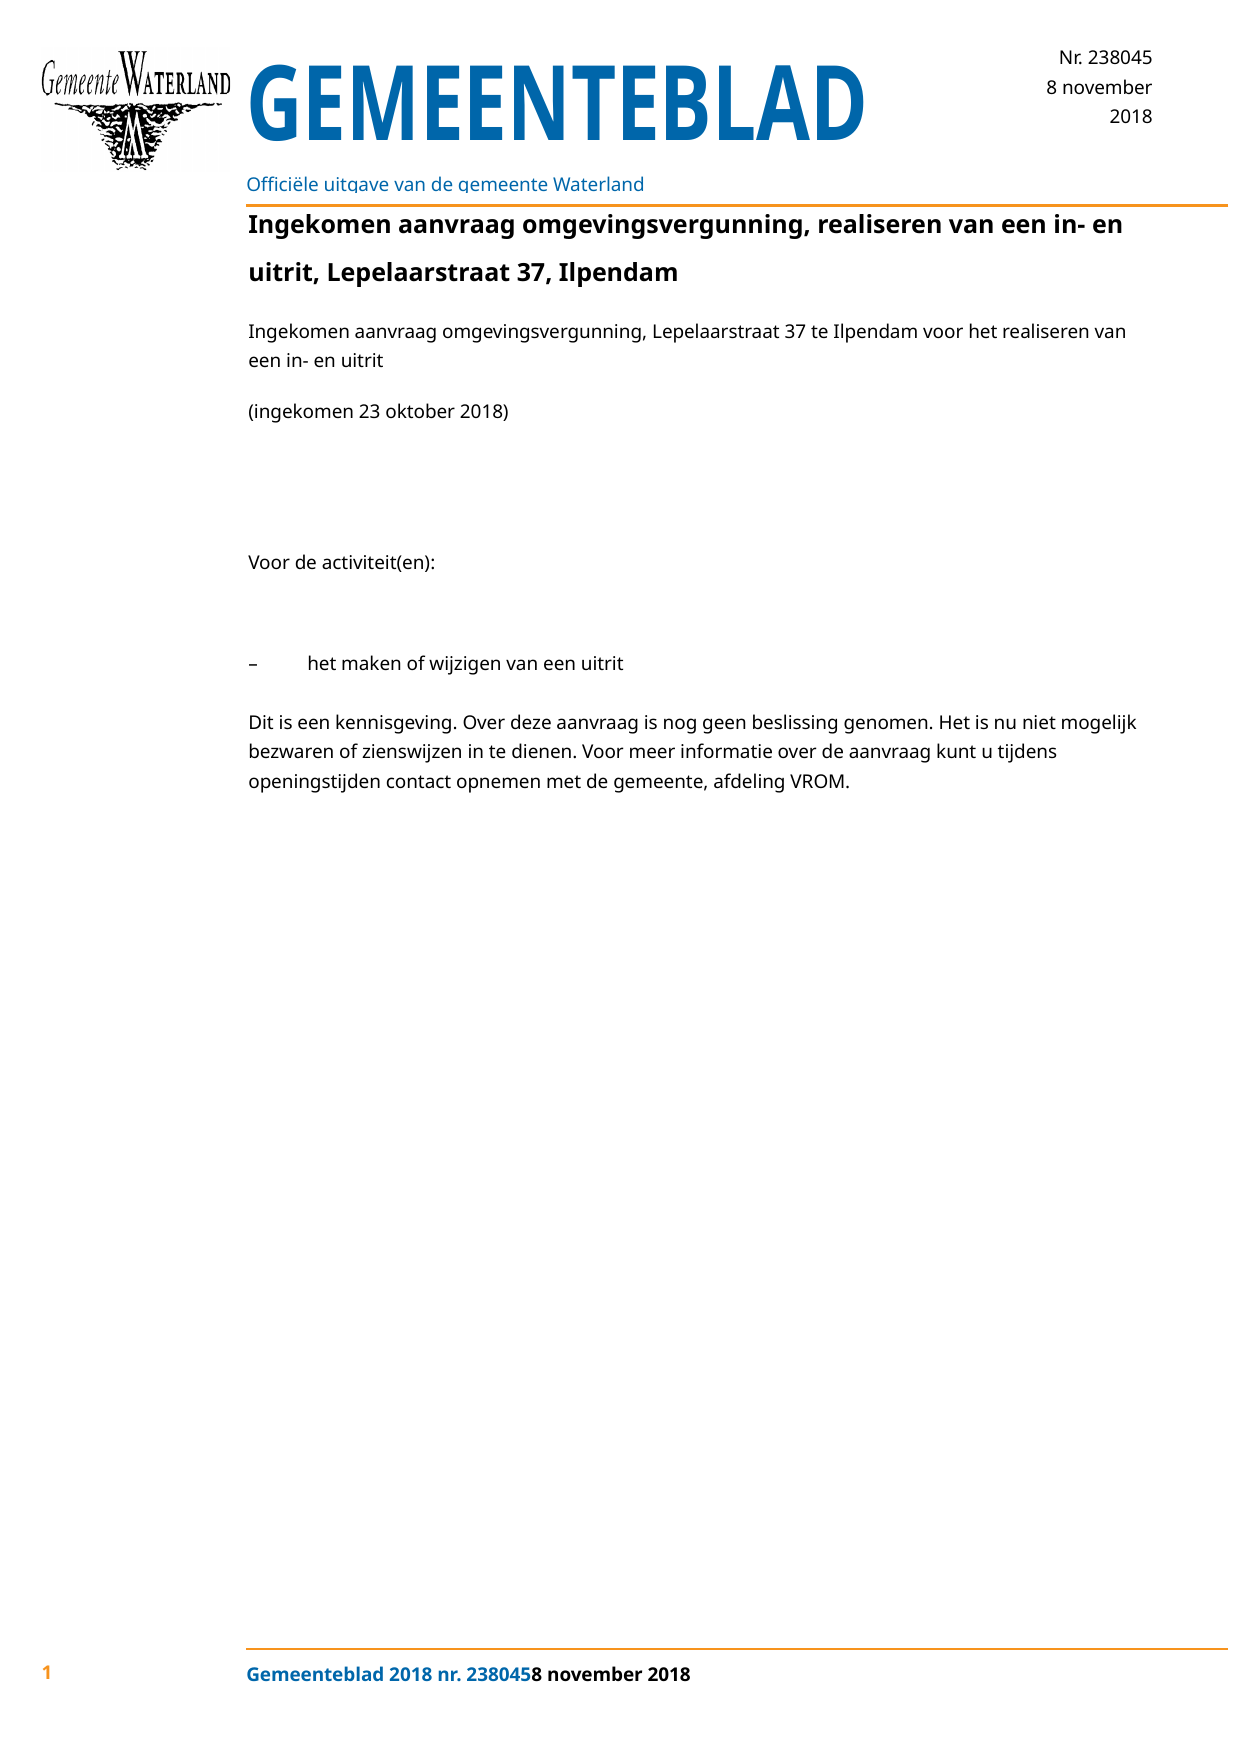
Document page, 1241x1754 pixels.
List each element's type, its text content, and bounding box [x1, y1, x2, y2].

text Voor de activiteit(en): [248, 549, 1152, 575]
text (ingekomen 23 oktober 2018) [248, 398, 1152, 424]
text Dit is een kennisgeving. Over deze aanvraag is nog geen beslissing genomen. Het is nu niet mogelijk bezwaren of zienswijzen in te dienen. Voor meer informatie over de aanvraag kunt u tijdens openingstijden contact opnemen met de gemeente, afdeling VROM. [248, 709, 1152, 794]
text Ingekomen aanvraag omgevingsvergunning, realiseren van een in- en uitrit, Lepelaarstraat 37, Ilpendam [248, 207, 1152, 288]
list het maken of wijzigen van een uitrit [248, 650, 1152, 676]
text Ingekomen aanvraag omgevingsvergunning, Lepelaarstraat 37 te Ilpendam voor het realiseren van een in- en uitrit [248, 318, 1152, 373]
picture [41, 47, 231, 172]
